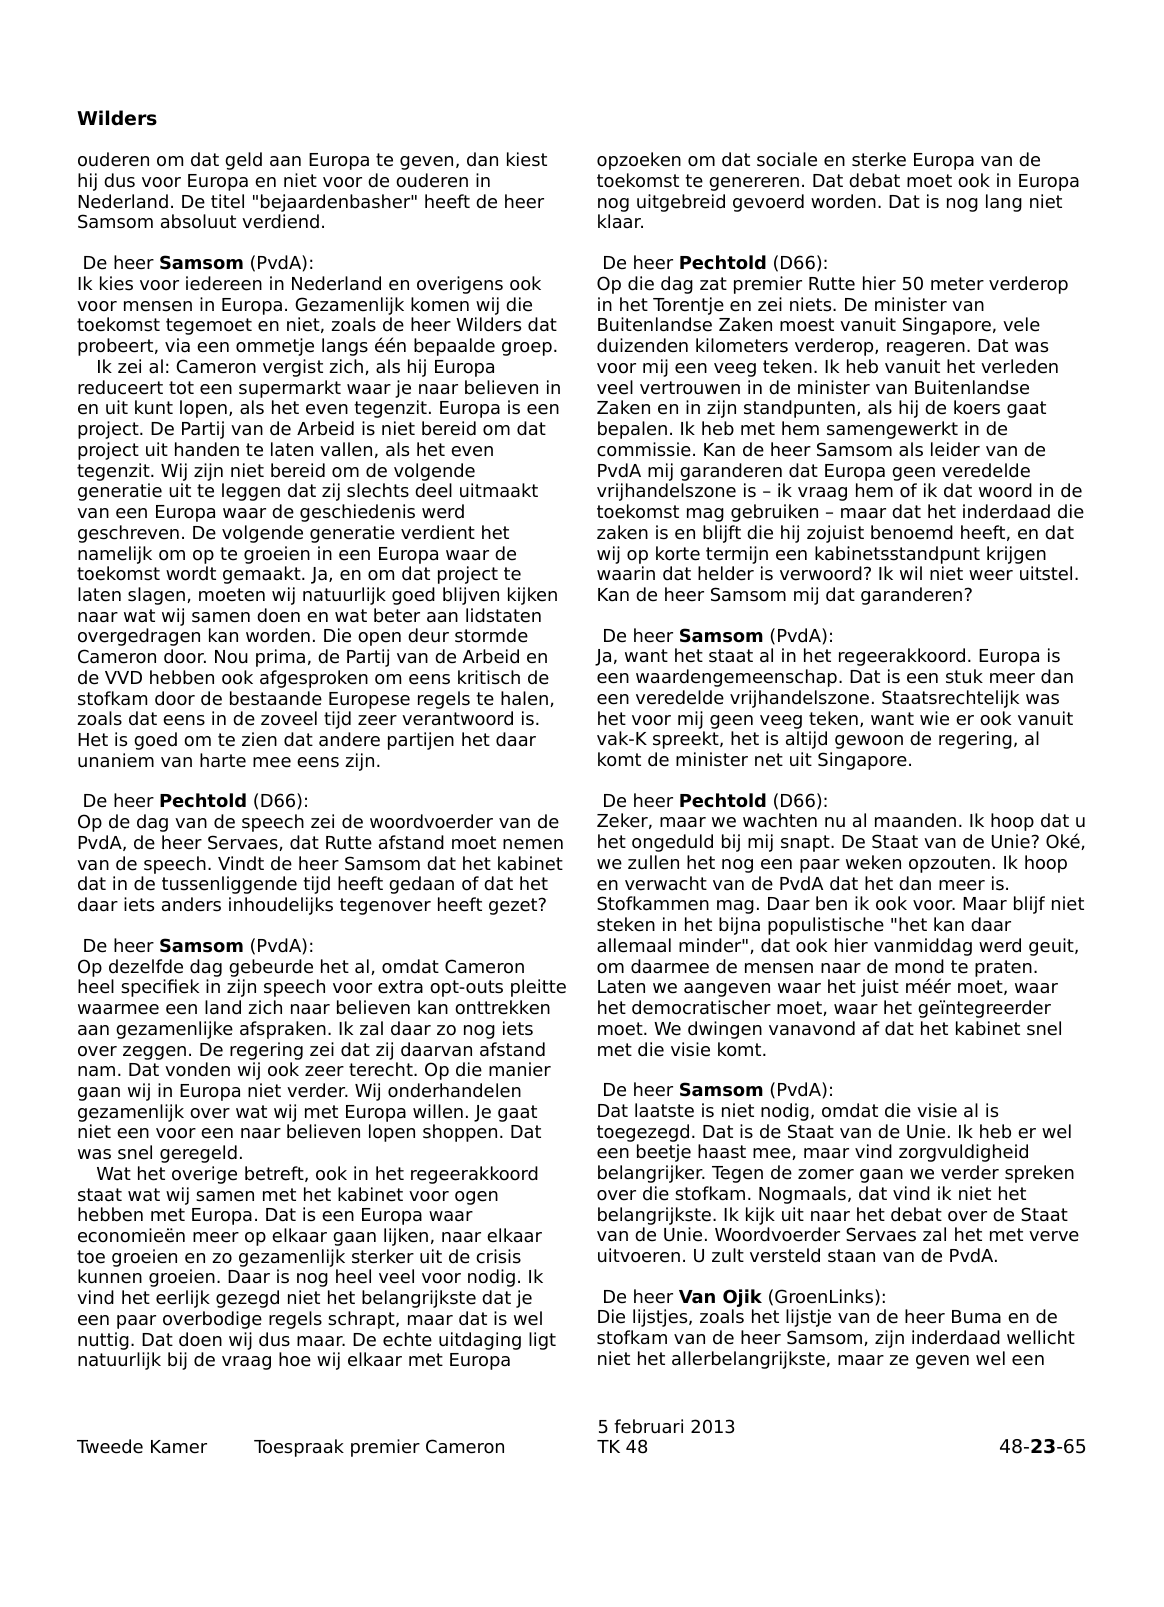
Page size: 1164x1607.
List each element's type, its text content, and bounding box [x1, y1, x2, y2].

text De heer Samsom (PvdA): [77, 253, 567, 274]
text Op de dag van de speech zei de woordvoerder van de PvdA, de heer Servaes, dat Rutte afstand moet nemen van de speech. Vindt de heer Samsom dat het kabinet dat in de tussenliggende tijd heeft gedaan of dat het daar iets anders inhoudelijks tegenover heeft gezet? [77, 812, 567, 916]
text Wat het overige betreft, ook in het regeerakkoord staat wat wij samen met het kabinet voor ogen hebben met Europa. Dat is een Europa waar economieën meer op elkaar gaan lijken, naar elkaar toe groeien en zo gezamenlijk sterker uit de crisis kunnen groeien. Daar is nog heel veel voor nodig. Ik vind het eerlijk gezegd niet het belangrijkste dat je een paar overbodige regels schrapt, maar dat is wel nuttig. Dat doen wij dus maar. De echte uitdaging ligt natuurlijk bij de vraag hoe wij elkaar met Europa [77, 1164, 567, 1371]
text Op dezelfde dag gebeurde het al, omdat Cameron heel specifiek in zijn speech voor extra opt-outs pleitte waarmee een land zich naar believen kan onttrekken aan gezamenlijke afspraken. Ik zal daar zo nog iets over zeggen. De regering zei dat zij daarvan afstand nam. Dat vonden wij ook zeer terecht. Op die manier gaan wij in Europa niet verder. Wij onderhandelen gezamenlijk over wat wij met Europa willen. Je gaat niet een voor een naar believen lopen shoppen. Dat was snel geregeld. [77, 956, 567, 1164]
text Op die dag zat premier Rutte hier 50 meter verderop in het Torentje en zei niets. De minister van Buitenlandse Zaken moest vanuit Singapore, vele duizenden kilometers verderop, reageren. Dat was voor mij een veeg teken. Ik heb vanuit het verleden veel vertrouwen in de minister van Buitenlandse Zaken en in zijn standpunten, als hij de koers gaat bepalen. Ik heb met hem samengewerkt in de commissie. Kan de heer Samsom als leider van de PvdA mij garanderen dat Europa geen veredelde vrijhandelszone is – ik vraag hem of ik dat woord in de toekomst mag gebruiken – maar dat het inderdaad die zaken is en blijft die hij zojuist benoemd heeft, en dat wij op korte termijn een kabinetsstandpunt krijgen waarin dat helder is verwoord? Ik wil niet weer uitstel. Kan de heer Samsom mij dat garanderen? [596, 274, 1087, 606]
text Ik zei al: Cameron vergist zich, als hij Europa reduceert tot een supermarkt waar je naar believen in en uit kunt lopen, als het even tegenzit. Europa is een project. De Partij van de Arbeid is niet bereid om dat project uit handen te laten vallen, als het even tegenzit. Wij zijn niet bereid om de volgende generatie uit te leggen dat zij slechts deel uitmaakt van een Europa waar de geschiedenis werd geschreven. De volgende generatie verdient het namelijk om op te groeien in een Europa waar de toekomst wordt gemaakt. Ja, en om dat project te laten slagen, moeten wij natuurlijk goed blijven kijken naar wat wij samen doen en wat beter aan lidstaten overgedragen kan worden. Die open deur stormde Cameron door. Nou prima, de Partij van de Arbeid en de VVD hebben ook afgesproken om eens kritisch de stofkam door de bestaande Europese regels te halen, zoals dat eens in de zoveel tijd zeer verantwoord is. Het is goed om te zien dat andere partijen het daar unaniem van harte mee eens zijn. [77, 357, 567, 771]
text De heer Van Ojik (GroenLinks): [596, 1287, 1087, 1307]
text opzoeken om dat sociale en sterke Europa van de toekomst te genereren. Dat debat moet ook in Europa nog uitgebreid gevoerd worden. Dat is nog lang niet klaar. [596, 150, 1087, 233]
text De heer Pechtold (D66): [596, 791, 1087, 811]
text De heer Pechtold (D66): [77, 791, 567, 812]
text De heer Samsom (PvdA): [596, 626, 1087, 646]
text De heer Pechtold (D66): [596, 253, 1087, 274]
text De heer Samsom (PvdA): [596, 1080, 1087, 1101]
text Die lijstjes, zoals het lijstje van de heer Buma en de stofkam van de heer Samsom, zijn inderdaad wellicht niet het allerbelangrijkste, maar ze geven wel een [596, 1307, 1087, 1369]
text ouderen om dat geld aan Europa te geven, dan kiest hij dus voor Europa en niet voor de ouderen in Nederland. De titel "bejaardenbasher" heeft de heer Samsom absoluut verdiend. [77, 150, 567, 233]
text Dat laatste is niet nodig, omdat die visie al is toegezegd. Dat is de Staat van de Unie. Ik heb er wel een beetje haast mee, maar vind zorgvuldigheid belangrijker. Tegen de zomer gaan we verder spreken over die stofkam. Nogmaals, dat vind ik niet het belangrijkste. Ik kijk uit naar het debat over de Staat van de Unie. Woordvoerder Servaes zal het met verve uitvoeren. U zult versteld staan van de PvdA. [596, 1101, 1087, 1267]
text Zeker, maar we wachten nu al maanden. Ik hoop dat u het ongeduld bij mij snapt. De Staat van de Unie? Oké, we zullen het nog een paar weken opzouten. Ik hoop en verwacht van de PvdA dat het dan meer is. Stofkammen mag. Daar ben ik ook voor. Maar blijf niet steken in het bijna populistische "het kan daar allemaal minder", dat ook hier vanmiddag werd geuit, om daarmee de mensen naar de mond te praten. Laten we aangeven waar het juist méér moet, waar het democratischer moet, waar het geïntegreerder moet. We dwingen vanavond af dat het kabinet snel met die visie komt. [596, 811, 1087, 1060]
text De heer Samsom (PvdA): [77, 936, 567, 956]
text Ja, want het staat al in het regeerakkoord. Europa is een waardengemeenschap. Dat is een stuk meer dan een veredelde vrijhandelszone. Staatsrechtelijk was het voor mij geen veeg teken, want wie er ook vanuit vak-K spreekt, het is altijd gewoon de regering, al komt de minister net uit Singapore. [596, 646, 1087, 771]
text Ik kies voor iedereen in Nederland en overigens ook voor mensen in Europa. Gezamenlijk komen wij die toekomst tegemoet en niet, zoals de heer Wilders dat probeert, via een ommetje langs één bepaalde groep. [77, 274, 567, 357]
